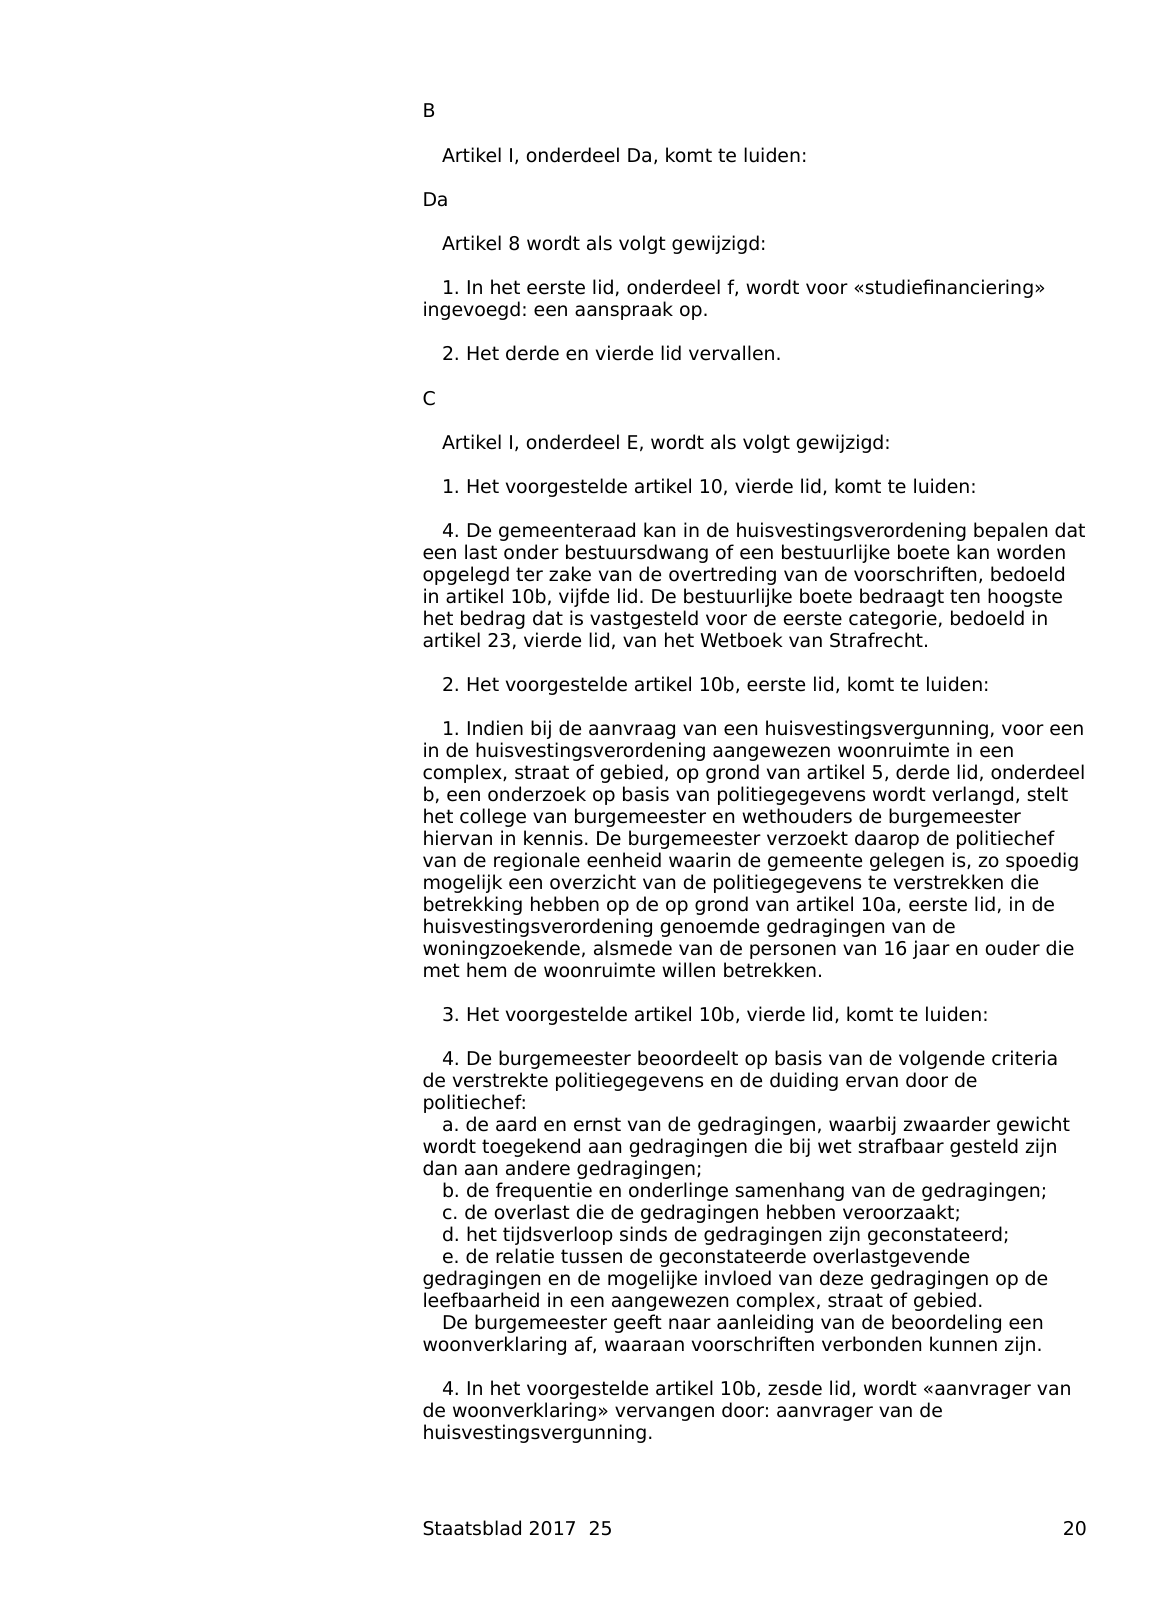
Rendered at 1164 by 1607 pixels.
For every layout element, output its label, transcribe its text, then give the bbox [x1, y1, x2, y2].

text 1. Indien bij de aanvraag van een huisvestingsvergunning, voor een in de huisvestingsverordening aangewezen woonruimte in een complex, straat of gebied, op grond van artikel 5, derde lid, onderdeel b, een onderzoek op basis van politiegegevens wordt verlangd, stelt het college van burgemeester en wethouders de burgemeester hiervan in kennis. De burgemeester verzoekt daarop de politiechef van de regionale eenheid waarin de gemeente gelegen is, zo spoedig mogelijk een overzicht van de politiegegevens te verstrekken die betrekking hebben op de op grond van artikel 10a, eerste lid, in de huisvestingsverordening genoemde gedragingen van de woningzoekende, alsmede van de personen van 16 jaar en ouder die met hem de woonruimte willen betrekken. [422, 718, 1087, 982]
text De burgemeester geeft naar aanleiding van de beoordeling een woonverklaring af, waaraan voorschriften verbonden kunnen zijn. [422, 1312, 1087, 1356]
text e. de relatie tussen de geconstateerde overlastgevende gedragingen en de mogelijke invloed van deze gedragingen op de leefbaarheid in een aangewezen complex, straat of gebied. [422, 1246, 1087, 1312]
text b. de frequentie en onderlinge samenhang van de gedragingen; [422, 1180, 1087, 1202]
text Artikel I, onderdeel E, wordt als volgt gewijzigd: [422, 432, 1087, 453]
text c. de overlast die de gedragingen hebben veroorzaakt; [422, 1202, 1087, 1224]
text Da [422, 189, 1087, 211]
text 1. Het voorgestelde artikel 10, vierde lid, komt te luiden: [422, 476, 1087, 498]
text C [422, 387, 1087, 409]
text 2. Het voorgestelde artikel 10b, eerste lid, komt te luiden: [422, 674, 1087, 696]
text 4. In het voorgestelde artikel 10b, zesde lid, wordt «aanvrager van de woonverklaring» vervangen door: aanvrager van de huisvestingsvergunning. [422, 1378, 1087, 1444]
text d. het tijdsverloop sinds de gedragingen zijn geconstateerd; [422, 1224, 1087, 1246]
text 4. De gemeenteraad kan in de huisvestingsverordening bepalen dat een last onder bestuursdwang of een bestuurlijke boete kan worden opgelegd ter zake van de overtreding van de voorschriften, bedoeld in artikel 10b, vijfde lid. De bestuurlijke boete bedraagt ten hoogste het bedrag dat is vastgesteld voor de eerste categorie, bedoeld in artikel 23, vierde lid, van het Wetboek van Strafrecht. [422, 520, 1087, 652]
text 1. In het eerste lid, onderdeel f, wordt voor «studiefinanciering» ingevoegd: een aanspraak op. [422, 277, 1087, 321]
text 4. De burgemeester beoordeelt op basis van de volgende criteria de verstrekte politiegegevens en de duiding ervan door de politiechef: [422, 1048, 1087, 1114]
text 3. Het voorgestelde artikel 10b, vierde lid, komt te luiden: [422, 1004, 1087, 1026]
text 2. Het derde en vierde lid vervallen. [422, 343, 1087, 365]
text Artikel I, onderdeel Da, komt te luiden: [422, 144, 1087, 167]
text Artikel 8 wordt als volgt gewijzigd: [422, 233, 1087, 255]
text a. de aard en ernst van de gedragingen, waarbij zwaarder gewicht wordt toegekend aan gedragingen die bij wet strafbaar gesteld zijn dan aan andere gedragingen; [422, 1114, 1087, 1180]
text B [422, 100, 1087, 122]
